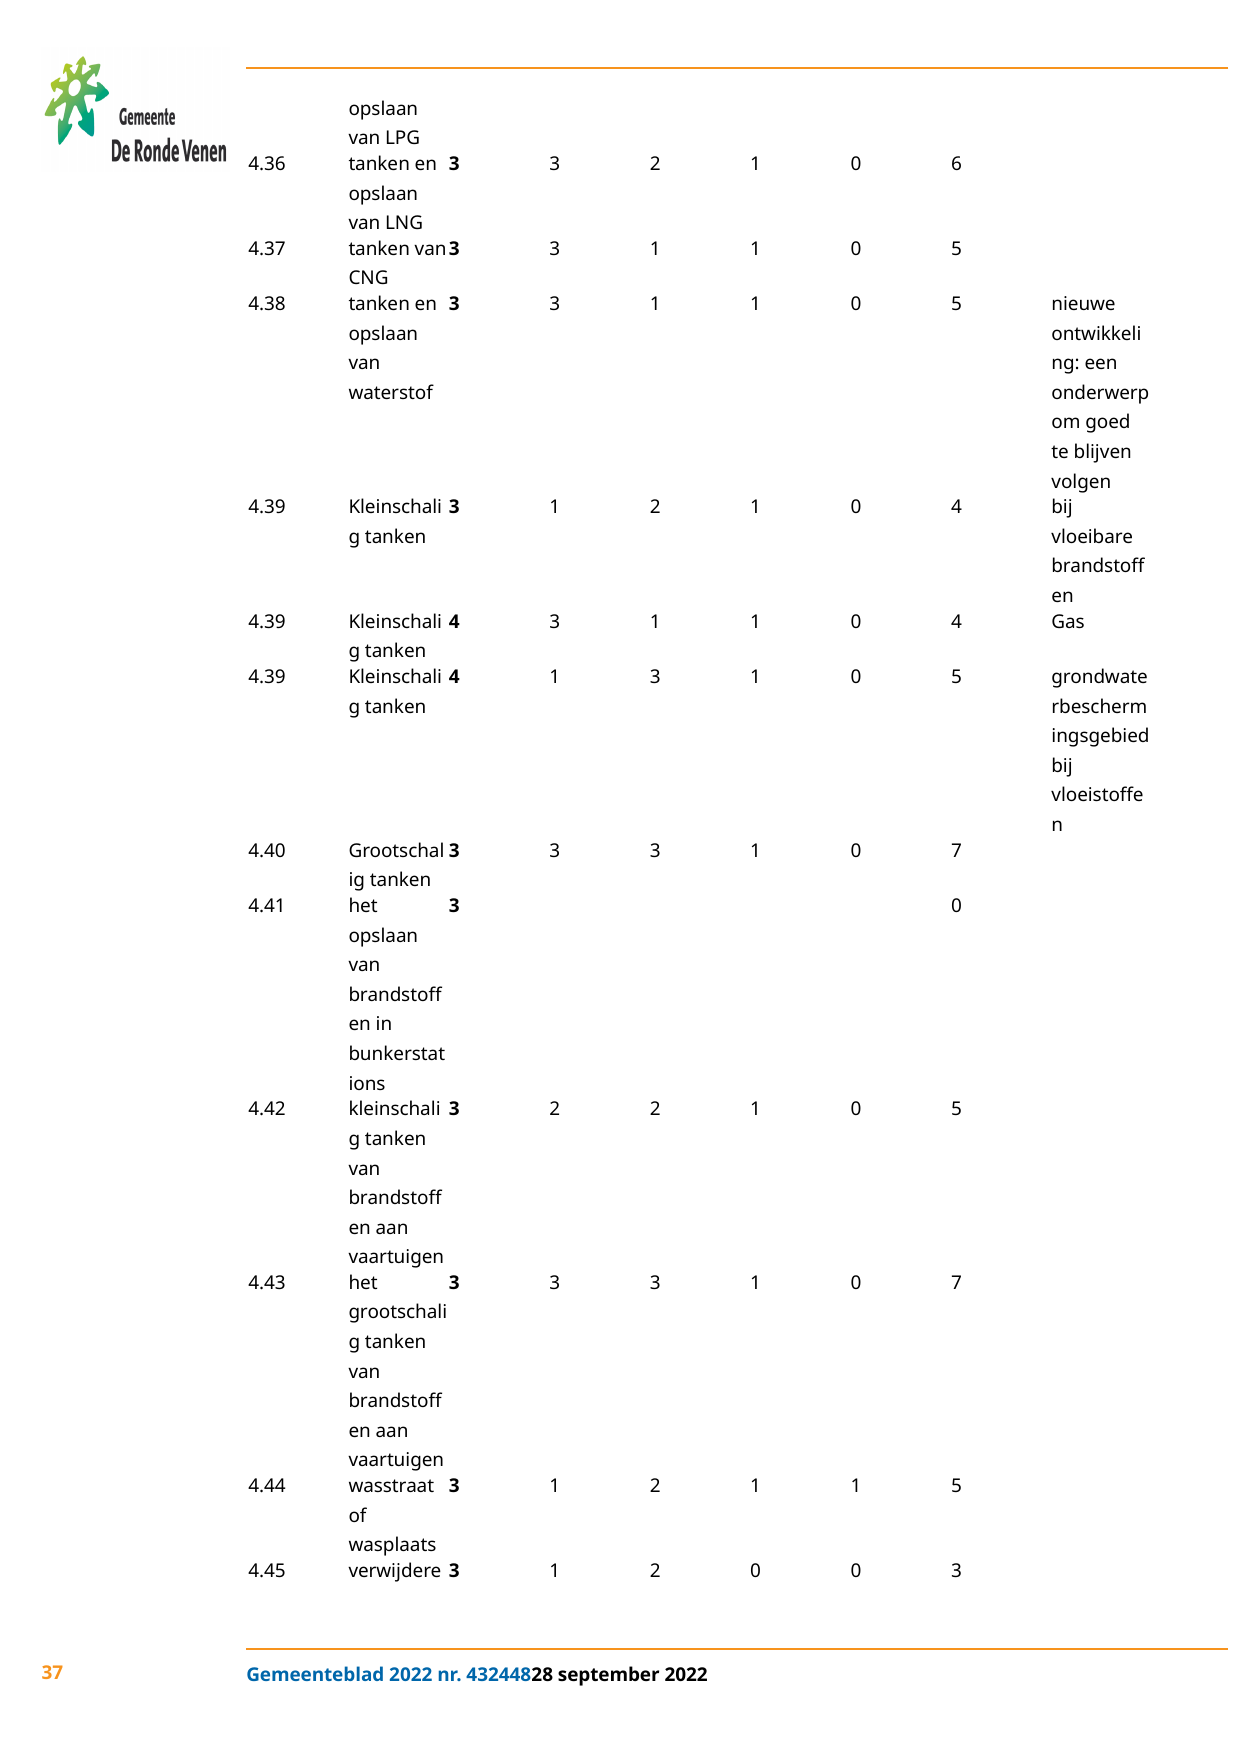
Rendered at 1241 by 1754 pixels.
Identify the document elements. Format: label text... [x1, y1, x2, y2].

picture [41, 47, 231, 172]
table_cell 1 [750, 150, 850, 235]
table_cell 4.37 [248, 235, 348, 290]
table_cell [1051, 892, 1152, 1096]
table_cell tanken van CNG [348, 235, 449, 290]
table_cell 4.45 [248, 1557, 348, 1583]
table_cell bij vloeibare brandstoffen [1051, 494, 1152, 608]
table_cell [951, 95, 1051, 150]
table_cell 4.36 [248, 150, 348, 235]
table_cell het grootschalig tanken van brandstoffen aan vaartuigen [348, 1269, 449, 1472]
table_cell [1051, 1096, 1152, 1269]
table_cell Gas [1051, 608, 1152, 663]
table_cell 1 [650, 235, 750, 290]
table_cell [1051, 95, 1152, 150]
table_cell 5 [951, 235, 1051, 290]
table_cell 1 [750, 235, 850, 290]
table_cell 5 [951, 290, 1051, 493]
table_cell 1 [549, 663, 649, 837]
table_cell 0 [850, 494, 951, 608]
table_cell 4.41 [248, 892, 348, 1096]
table_cell tanken en opslaan van waterstof [348, 290, 449, 493]
table_cell [1051, 235, 1152, 290]
table_cell opslaan van LPG [348, 95, 449, 150]
table_cell 3 [449, 150, 549, 235]
table_cell 3 [549, 290, 649, 493]
table_cell 2 [549, 1096, 649, 1269]
table_cell 0 [951, 892, 1051, 1096]
table_cell 3 [449, 1557, 549, 1583]
table_cell 5 [951, 1096, 1051, 1269]
table_cell Kleinschalig tanken [348, 608, 449, 663]
table_cell 3 [549, 1269, 649, 1472]
table_cell 1 [850, 1473, 951, 1557]
table_cell 1 [750, 1473, 850, 1557]
table_cell 0 [850, 235, 951, 290]
table_cell [1051, 837, 1152, 892]
table_cell 1 [750, 663, 850, 837]
table_cell 5 [951, 663, 1051, 837]
table_cell [1051, 1269, 1152, 1472]
table_cell 1 [650, 608, 750, 663]
table_cell 4.39 [248, 608, 348, 663]
table_cell grondwaterbeschermingsgebied bij vloeistoffen [1051, 663, 1152, 837]
table_cell 2 [650, 1473, 750, 1557]
table_cell 3 [449, 1096, 549, 1269]
table_cell [750, 95, 850, 150]
table_cell 0 [850, 1557, 951, 1583]
table_cell 4.43 [248, 1269, 348, 1472]
table_cell 1 [549, 1557, 649, 1583]
table_cell 1 [750, 1269, 850, 1472]
table_cell 3 [549, 608, 649, 663]
table_cell 4.40 [248, 837, 348, 892]
table_cell 0 [850, 608, 951, 663]
table_cell nieuwe ontwikkeling: een onderwerp om goed te blijven volgen [1051, 290, 1152, 493]
table_cell 3 [549, 837, 649, 892]
table_cell 6 [951, 150, 1051, 235]
table_cell 4.39 [248, 494, 348, 608]
table_cell 4.44 [248, 1473, 348, 1557]
table_cell [650, 892, 750, 1096]
table_cell 4.39 [248, 663, 348, 837]
table_cell 3 [650, 1269, 750, 1472]
table_cell het opslaan van brandstoffen in bunkerstations [348, 892, 449, 1096]
table_cell 5 [951, 1473, 1051, 1557]
table_cell 4 [951, 608, 1051, 663]
table_cell Grootschalig tanken [348, 837, 449, 892]
table_cell 2 [650, 1096, 750, 1269]
table_cell [850, 95, 951, 150]
table_cell 1 [549, 494, 649, 608]
table_cell 0 [850, 290, 951, 493]
table_cell [549, 95, 649, 150]
table_cell 1 [750, 608, 850, 663]
table_cell 0 [850, 1269, 951, 1472]
table_cell 3 [549, 150, 649, 235]
table_cell tanken en opslaan van LNG [348, 150, 449, 235]
table_cell [850, 892, 951, 1096]
table_cell 1 [750, 290, 850, 493]
table_cell 0 [850, 150, 951, 235]
table_cell 3 [549, 235, 649, 290]
table_cell 4 [951, 494, 1051, 608]
table_cell 3 [449, 1269, 549, 1472]
table_cell Kleinschalig tanken [348, 494, 449, 608]
table_cell 3 [449, 892, 549, 1096]
table_cell 1 [549, 1473, 649, 1557]
table_cell verwijdere [348, 1557, 449, 1583]
table_cell 0 [750, 1557, 850, 1583]
table_cell 3 [650, 663, 750, 837]
table_cell 3 [650, 837, 750, 892]
table_cell 1 [750, 494, 850, 608]
table_cell [1051, 150, 1152, 235]
table_cell 0 [850, 1096, 951, 1269]
table_cell 0 [850, 837, 951, 892]
table_cell 2 [650, 1557, 750, 1583]
table_cell [248, 95, 348, 150]
table_cell 4.38 [248, 290, 348, 493]
table_cell 7 [951, 837, 1051, 892]
table_cell [449, 95, 549, 150]
table_cell 2 [650, 494, 750, 608]
table_cell 3 [951, 1557, 1051, 1583]
table_cell 4.42 [248, 1096, 348, 1269]
table_cell [1051, 1557, 1152, 1583]
table_cell 4 [449, 663, 549, 837]
table_cell 1 [750, 837, 850, 892]
table_cell [549, 892, 649, 1096]
table_cell 3 [449, 1473, 549, 1557]
table_cell [650, 95, 750, 150]
table_cell 1 [750, 1096, 850, 1269]
table_cell kleinschalig tanken van brandstoffen aan vaartuigen [348, 1096, 449, 1269]
table_cell 1 [650, 290, 750, 493]
table_cell [1051, 1473, 1152, 1557]
table_cell Kleinschalig tanken [348, 663, 449, 837]
table_cell 2 [650, 150, 750, 235]
table_cell 0 [850, 663, 951, 837]
table_cell 4 [449, 608, 549, 663]
table_cell wasstraat of wasplaats [348, 1473, 449, 1557]
table_cell 3 [449, 837, 549, 892]
table_cell 3 [449, 290, 549, 493]
table_cell [750, 892, 850, 1096]
table_cell 7 [951, 1269, 1051, 1472]
table_cell 3 [449, 494, 549, 608]
table_cell 3 [449, 235, 549, 290]
